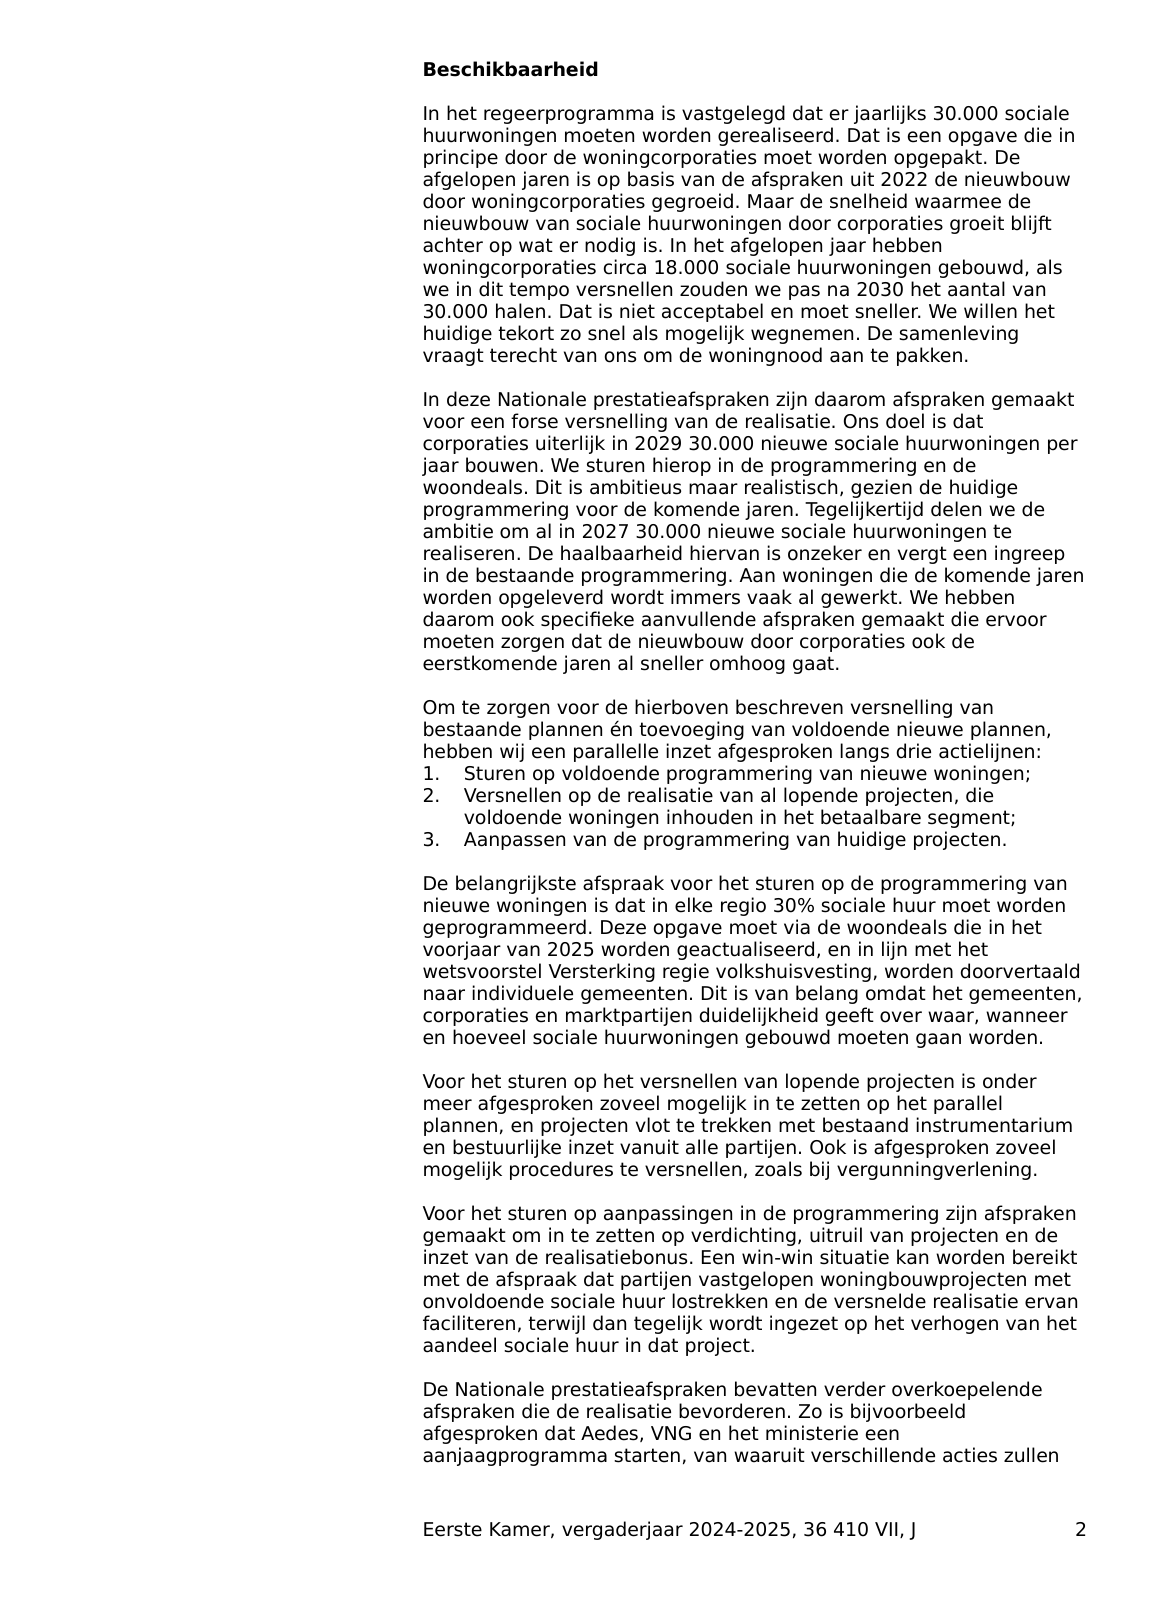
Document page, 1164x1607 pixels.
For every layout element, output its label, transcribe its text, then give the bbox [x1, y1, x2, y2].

text Om te zorgen voor de hierboven beschreven versnelling van bestaande plannen én toevoeging van voldoende nieuwe plannen, hebben wij een parallelle inzet afgesproken langs drie actielijnen: [422, 697, 1087, 763]
text In het regeerprogramma is vastgelegd dat er jaarlijks 30.000 sociale huurwoningen moeten worden gerealiseerd. Dat is een opgave die in principe door de woningcorporaties moet worden opgepakt. De afgelopen jaren is op basis van de afspraken uit 2022 de nieuwbouw door woningcorporaties gegroeid. Maar de snelheid waarmee de nieuwbouw van sociale huurwoningen door corporaties groeit blijft achter op wat er nodig is. In het afgelopen jaar hebben woningcorporaties circa 18.000 sociale huurwoningen gebouwd, als we in dit tempo versnellen zouden we pas na 2030 het aantal van 30.000 halen. Dat is niet acceptabel en moet sneller. We willen het huidige tekort zo snel als mogelijk wegnemen. De samenleving vraagt terecht van ons om de woningnood aan te pakken. [422, 103, 1087, 367]
text Voor het sturen op aanpassingen in de programmering zijn afspraken gemaakt om in te zetten op verdichting, uitruil van projecten en de inzet van de realisatiebonus. Een win-win situatie kan worden bereikt met de afspraak dat partijen vastgelopen woningbouwprojecten met onvoldoende sociale huur lostrekken en de versnelde realisatie ervan faciliteren, terwijl dan tegelijk wordt ingezet op het verhogen van het aandeel sociale huur in dat project. [422, 1203, 1087, 1357]
text 1. Sturen op voldoende programmering van nieuwe woningen; [422, 763, 1087, 785]
text 2. Versnellen op de realisatie van al lopende projecten, die voldoende woningen inhouden in het betaalbare segment; [422, 785, 1087, 829]
text In deze Nationale prestatieafspraken zijn daarom afspraken gemaakt voor een forse versnelling van de realisatie. Ons doel is dat corporaties uiterlijk in 2029 30.000 nieuwe sociale huurwoningen per jaar bouwen. We sturen hierop in de programmering en de woondeals. Dit is ambitieus maar realistisch, gezien de huidige programmering voor de komende jaren. Tegelijkertijd delen we de ambitie om al in 2027 30.000 nieuwe sociale huurwoningen te realiseren. De haalbaarheid hiervan is onzeker en vergt een ingreep in de bestaande programmering. Aan woningen die de komende jaren worden opgeleverd wordt immers vaak al gewerkt. We hebben daarom ook specifieke aanvullende afspraken gemaakt die ervoor moeten zorgen dat de nieuwbouw door corporaties ook de eerstkomende jaren al sneller omhoog gaat. [422, 389, 1087, 675]
subtitle Beschikbaarheid [422, 59, 1087, 81]
text De Nationale prestatieafspraken bevatten verder overkoepelende afspraken die de realisatie bevorderen. Zo is bijvoorbeeld afgesproken dat Aedes, VNG en het ministerie een aanjaagprogramma starten, van waaruit verschillende acties zullen [422, 1379, 1087, 1467]
text Voor het sturen op het versnellen van lopende projecten is onder meer afgesproken zoveel mogelijk in te zetten op het parallel plannen, en projecten vlot te trekken met bestaand instrumentarium en bestuurlijke inzet vanuit alle partijen. Ook is afgesproken zoveel mogelijk procedures te versnellen, zoals bij vergunningverlening. [422, 1071, 1087, 1181]
text 3. Aanpassen van de programmering van huidige projecten. [422, 829, 1087, 851]
text De belangrijkste afspraak voor het sturen op de programmering van nieuwe woningen is dat in elke regio 30% sociale huur moet worden geprogrammeerd. Deze opgave moet via de woondeals die in het voorjaar van 2025 worden geactualiseerd, en in lijn met het wetsvoorstel Versterking regie volkshuisvesting, worden doorvertaald naar individuele gemeenten. Dit is van belang omdat het gemeenten, corporaties en marktpartijen duidelijkheid geeft over waar, wanneer en hoeveel sociale huurwoningen gebouwd moeten gaan worden. [422, 873, 1087, 1049]
